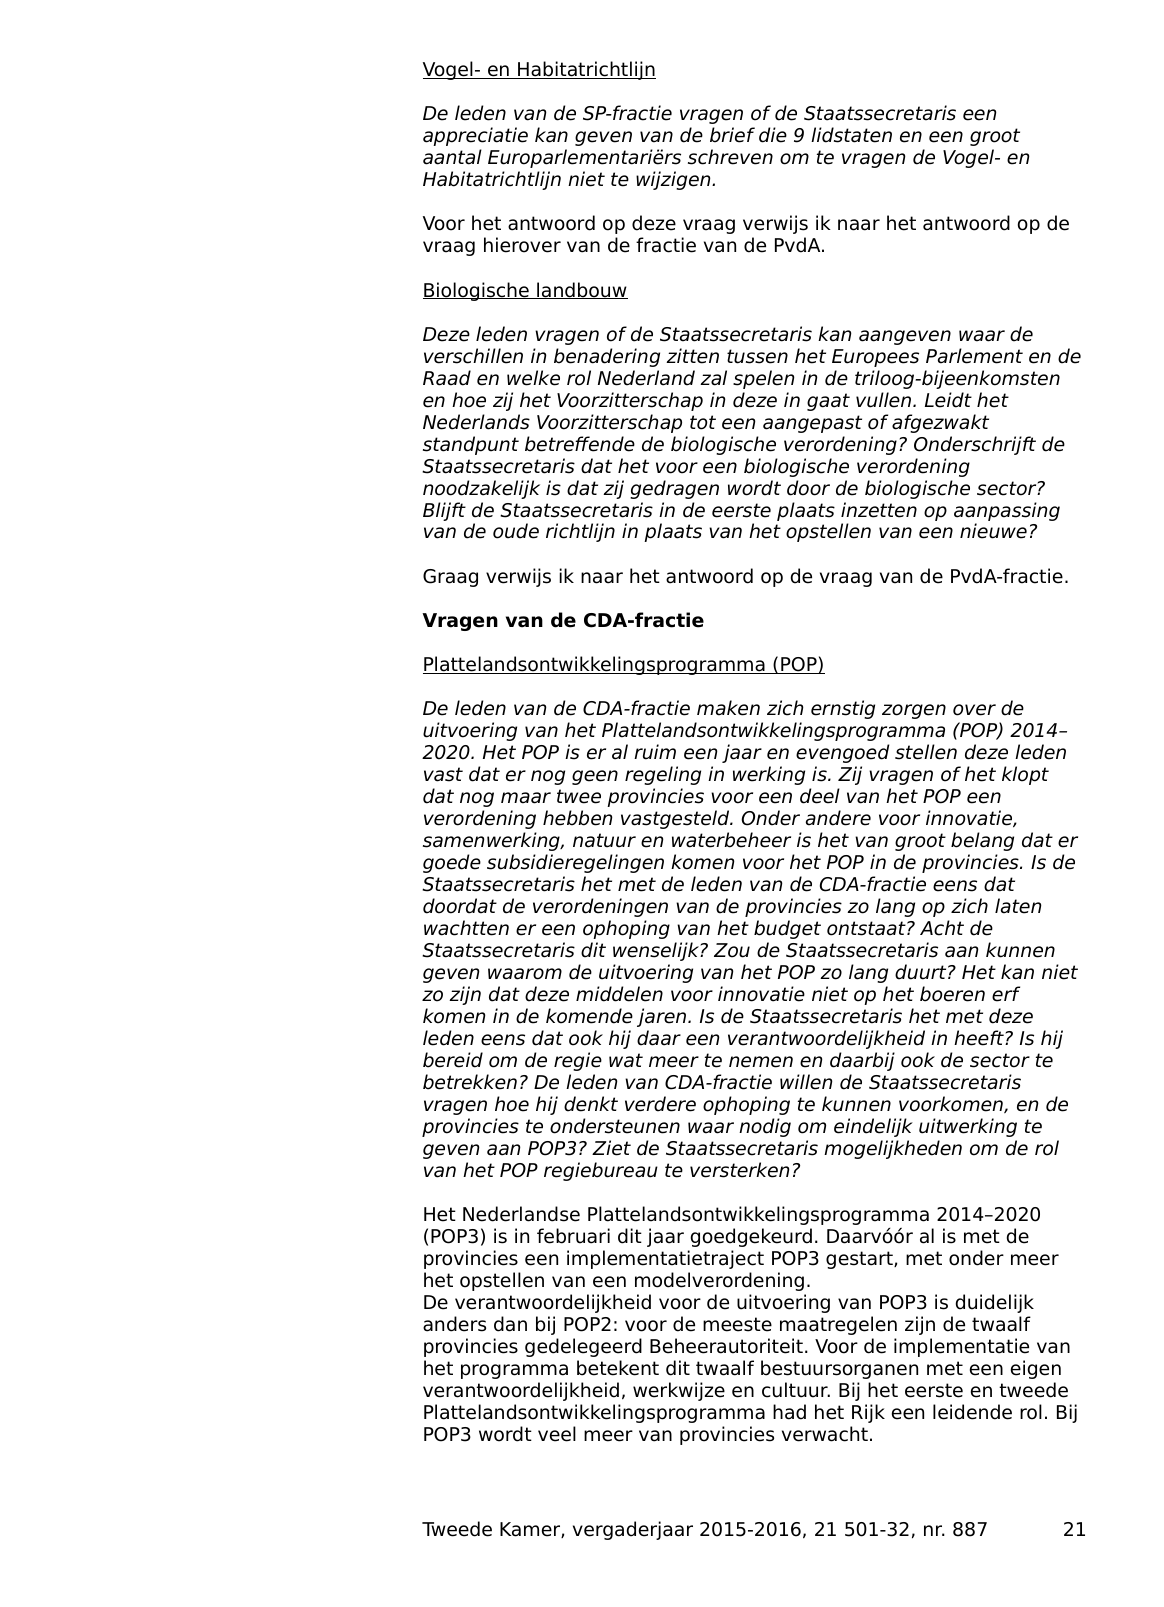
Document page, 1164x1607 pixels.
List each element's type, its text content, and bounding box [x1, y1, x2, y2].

text Deze leden vragen of de Staatssecretaris kan aangeven waar de verschillen in benadering zitten tussen het Europees Parlement en de Raad en welke rol Nederland zal spelen in de triloog-bijeenkomsten en hoe zij het Voorzitterschap in deze in gaat vullen. Leidt het Nederlands Voorzitterschap tot een aangepast of afgezwakt standpunt betreffende de biologische verordening? Onderschrijft de Staatssecretaris dat het voor een biologische verordening noodzakelijk is dat zij gedragen wordt door de biologische sector? Blijft de Staatssecretaris in de eerste plaats inzetten op aanpassing van de oude richtlijn in plaats van het opstellen van een nieuwe? [422, 324, 1087, 543]
text Het Nederlandse Plattelandsontwikkelingsprogramma 2014–2020 (POP3) is in februari dit jaar goedgekeurd. Daarvóór al is met de provincies een implementatietraject POP3 gestart, met onder meer het opstellen van een modelverordening. [422, 1204, 1087, 1292]
text De leden van de SP-fractie vragen of de Staatssecretaris een appreciatie kan geven van de brief die 9 lidstaten en een groot aantal Europarlementariërs schreven om te vragen de Vogel- en Habitatrichtlijn niet te wijzigen. [422, 103, 1087, 191]
subtitle Vogel- en Habitatrichtlijn [422, 59, 1087, 81]
text Graag verwijs ik naar het antwoord op de vraag van de PvdA-fractie. [422, 566, 1087, 588]
subtitle Plattelandsontwikkelingsprogramma (POP) [422, 654, 1087, 676]
subtitle Vragen van de CDA-fractie [422, 610, 1087, 632]
text Voor het antwoord op deze vraag verwijs ik naar het antwoord op de vraag hierover van de fractie van de PvdA. [422, 213, 1087, 257]
text De leden van de CDA-fractie maken zich ernstig zorgen over de uitvoering van het Plattelandsontwikkelingsprogramma (POP) 2014–2020. Het POP is er al ruim een jaar en evengoed stellen deze leden vast dat er nog geen regeling in werking is. Zij vragen of het klopt dat nog maar twee provincies voor een deel van het POP een verordening hebben vastgesteld. Onder andere voor innovatie, samenwerking, natuur en waterbeheer is het van groot belang dat er goede subsidieregelingen komen voor het POP in de provincies. Is de Staatssecretaris het met de leden van de CDA-fractie eens dat doordat de verordeningen van de provincies zo lang op zich laten wachtten er een ophoping van het budget ontstaat? Acht de Staatssecretaris dit wenselijk? Zou de Staatssecretaris aan kunnen geven waarom de uitvoering van het POP zo lang duurt? Het kan niet zo zijn dat deze middelen voor innovatie niet op het boeren erf komen in de komende jaren. Is de Staatssecretaris het met deze leden eens dat ook hij daar een verantwoordelijkheid in heeft? Is hij bereid om de regie wat meer te nemen en daarbij ook de sector te betrekken? De leden van CDA-fractie willen de Staatssecretaris vragen hoe hij denkt verdere ophoping te kunnen voorkomen, en de provincies te ondersteunen waar nodig om eindelijk uitwerking te geven aan POP3? Ziet de Staatssecretaris mogelijkheden om de rol van het POP regiebureau te versterken? [422, 698, 1087, 1182]
text De verantwoordelijkheid voor de uitvoering van POP3 is duidelijk anders dan bij POP2: voor de meeste maatregelen zijn de twaalf provincies gedelegeerd Beheerautoriteit. Voor de implementatie van het programma betekent dit twaalf bestuursorganen met een eigen verantwoordelijkheid, werkwijze en cultuur. Bij het eerste en tweede Plattelandsontwikkelingsprogramma had het Rijk een leidende rol. Bij POP3 wordt veel meer van provincies verwacht. [422, 1292, 1087, 1446]
subtitle Biologische landbouw [422, 279, 1087, 301]
